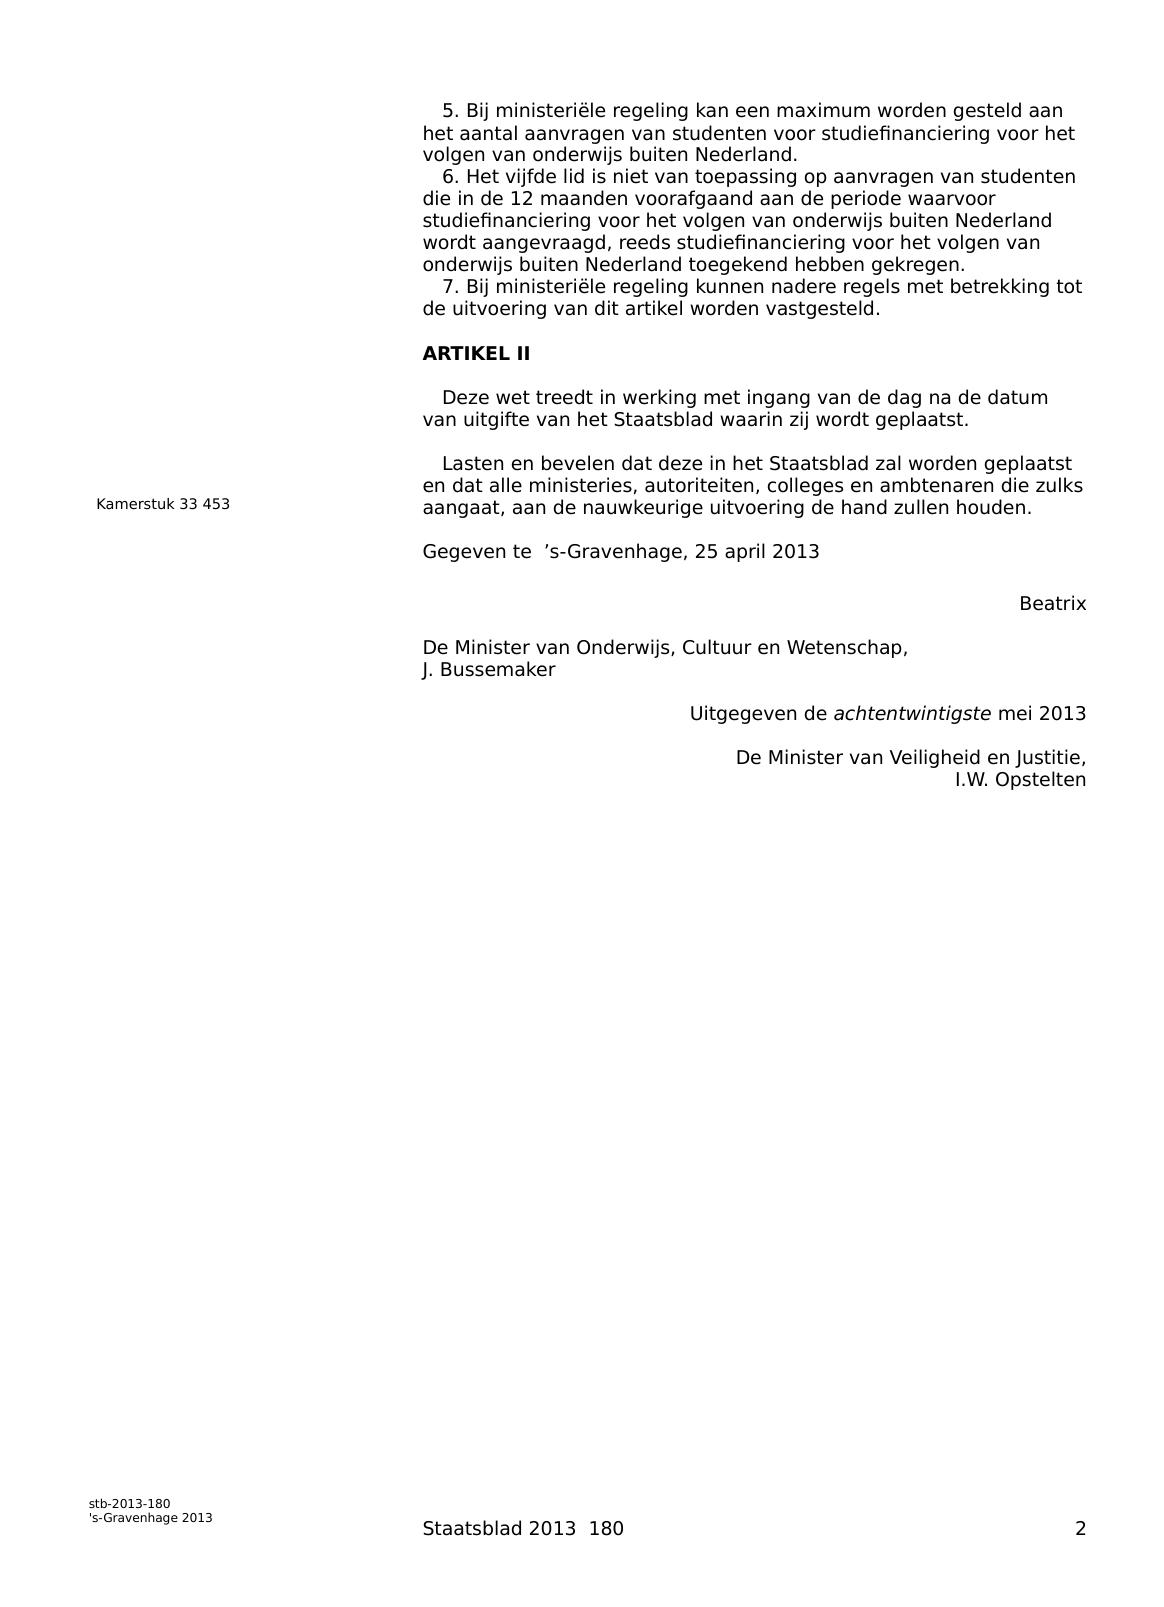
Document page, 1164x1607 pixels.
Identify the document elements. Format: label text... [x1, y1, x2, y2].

text De Minister van Veiligheid en Justitie, I.W. Opstelten [422, 747, 1087, 791]
text stb-2013-180 [88, 1497, 323, 1511]
text Beatrix [422, 593, 1087, 615]
subtitle ARTIKEL II [422, 342, 1087, 364]
text 5. Bij ministeriële regeling kan een maximum worden gesteld aan het aantal aanvragen van studenten voor studiefinanciering voor het volgen van onderwijs buiten Nederland. [422, 100, 1087, 166]
text De Minister van Onderwijs, Cultuur en Wetenschap, J. Bussemaker [422, 637, 1087, 681]
text Gegeven te ’s-Gravenhage, 25 april 2013 [422, 541, 1087, 563]
text Deze wet treedt in werking met ingang van de dag na de datum van uitgifte van het Staatsblad waarin zij wordt geplaatst. [422, 387, 1087, 431]
text 6. Het vijfde lid is niet van toepassing op aanvragen van studenten die in de 12 maanden voorafgaand aan de periode waarvoor studiefinanciering voor het volgen van onderwijs buiten Nederland wordt aangevraagd, reeds studiefinanciering voor het volgen van onderwijs buiten Nederland toegekend hebben gekregen. [422, 166, 1087, 276]
text Lasten en bevelen dat deze in het Staatsblad zal worden geplaatst en dat alle ministeries, autoriteiten, colleges en ambtenaren die zulks aangaat, aan de nauwkeurige uitvoering de hand zullen houden. [422, 453, 1087, 519]
text 7. Bij ministeriële regeling kunnen nadere regels met betrekking tot de uitvoering van dit artikel worden vastgesteld. [422, 276, 1087, 320]
text 's-Gravenhage 2013 [88, 1511, 323, 1525]
text Uitgegeven de achtentwintigste mei 2013 [422, 703, 1087, 725]
text Kamerstuk 33 453 [77, 496, 396, 513]
